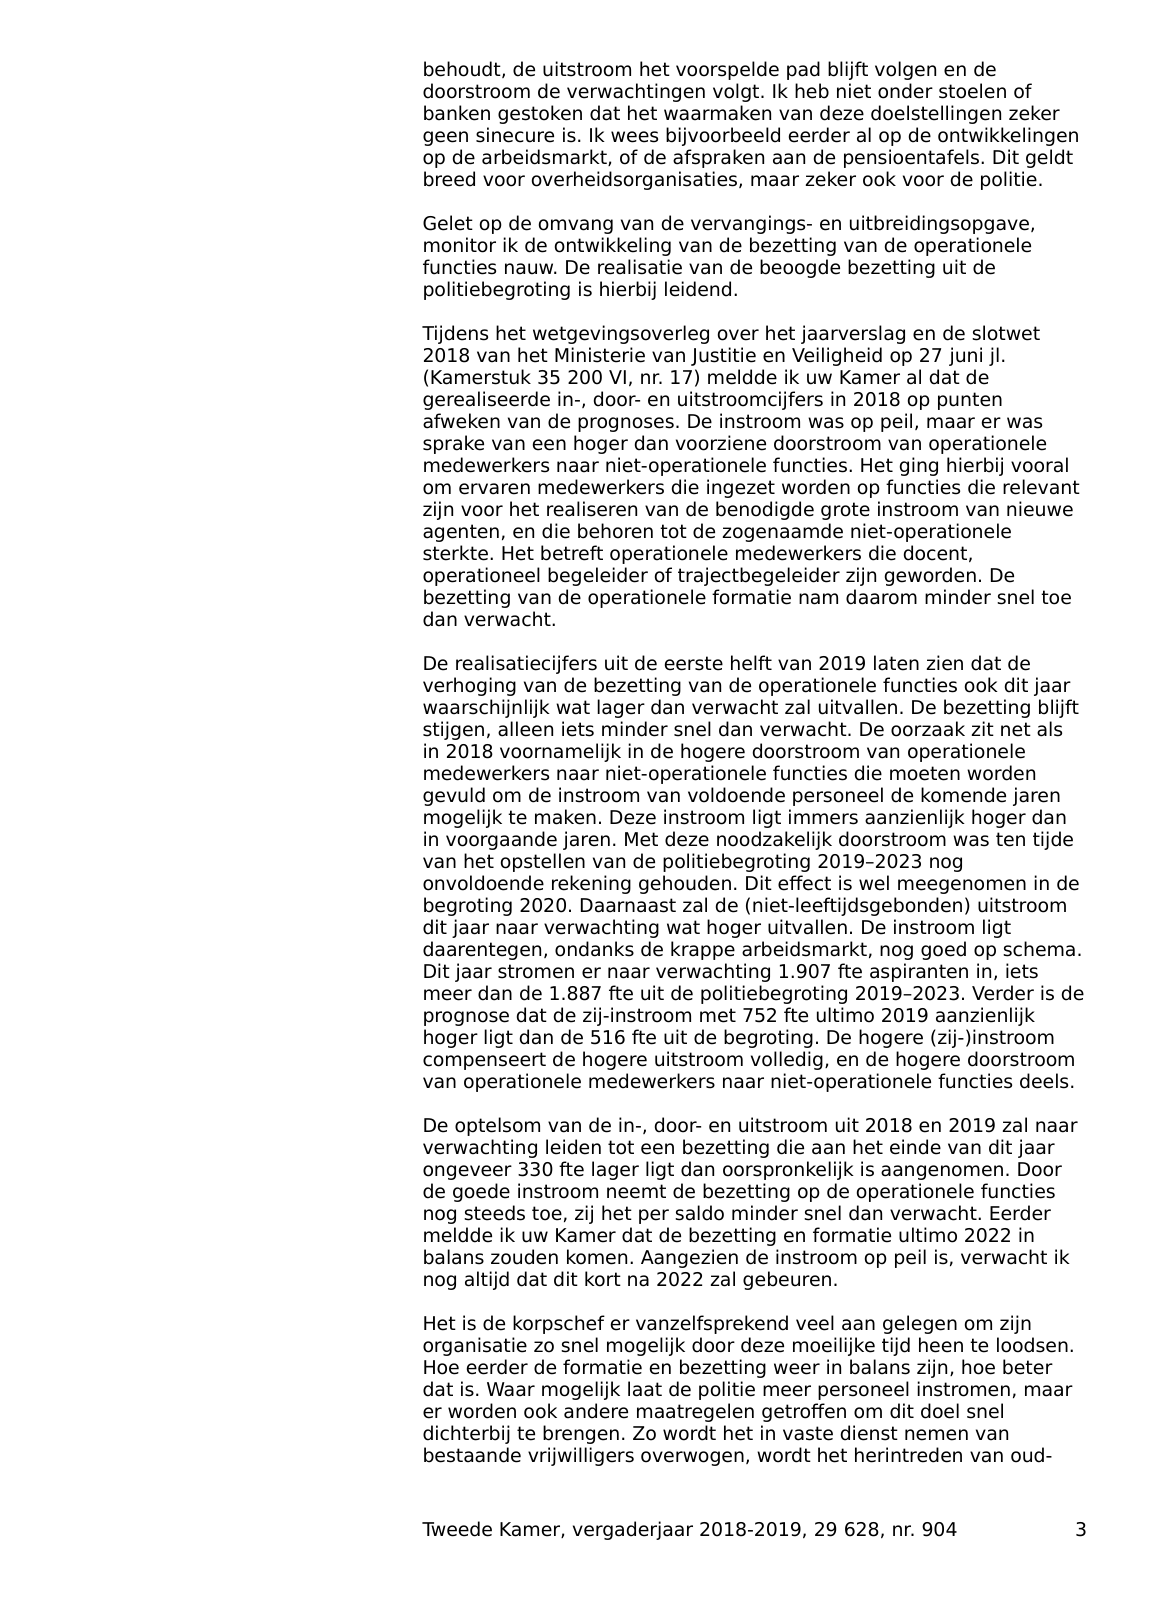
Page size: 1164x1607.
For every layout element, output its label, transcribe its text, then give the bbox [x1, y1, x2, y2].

text behoudt, de uitstroom het voorspelde pad blijft volgen en de doorstroom de verwachtingen volgt. Ik heb niet onder stoelen of banken gestoken dat het waarmaken van deze doelstellingen zeker geen sinecure is. Ik wees bijvoorbeeld eerder al op de ontwikkelingen op de arbeidsmarkt, of de afspraken aan de pensioentafels. Dit geldt breed voor overheidsorganisaties, maar zeker ook voor de politie. [422, 59, 1087, 191]
text De realisatiecijfers uit de eerste helft van 2019 laten zien dat de verhoging van de bezetting van de operationele functies ook dit jaar waarschijnlijk wat lager dan verwacht zal uitvallen. De bezetting blijft stijgen, alleen iets minder snel dan verwacht. De oorzaak zit net als in 2018 voornamelijk in de hogere doorstroom van operationele medewerkers naar niet-operationele functies die moeten worden gevuld om de instroom van voldoende personeel de komende jaren mogelijk te maken. Deze instroom ligt immers aanzienlijk hoger dan in voorgaande jaren. Met deze noodzakelijk doorstroom was ten tijde van het opstellen van de politiebegroting 2019–2023 nog onvoldoende rekening gehouden. Dit effect is wel meegenomen in de begroting 2020. Daarnaast zal de (niet-leeftijdsgebonden) uitstroom dit jaar naar verwachting wat hoger uitvallen. De instroom ligt daarentegen, ondanks de krappe arbeidsmarkt, nog goed op schema. Dit jaar stromen er naar verwachting 1.907 fte aspiranten in, iets meer dan de 1.887 fte uit de politiebegroting 2019–2023. Verder is de prognose dat de zij-instroom met 752 fte ultimo 2019 aanzienlijk hoger ligt dan de 516 fte uit de begroting. De hogere (zij-)instroom compenseert de hogere uitstroom volledig, en de hogere doorstroom van operationele medewerkers naar niet-operationele functies deels. [422, 653, 1087, 1093]
text Tijdens het wetgevingsoverleg over het jaarverslag en de slotwet 2018 van het Ministerie van Justitie en Veiligheid op 27 juni jl. (Kamerstuk 35 200 VI, nr. 17) meldde ik uw Kamer al dat de gerealiseerde in-, door- en uitstroomcijfers in 2018 op punten afweken van de prognoses. De instroom was op peil, maar er was sprake van een hoger dan voorziene doorstroom van operationele medewerkers naar niet-operationele functies. Het ging hierbij vooral om ervaren medewerkers die ingezet worden op functies die relevant zijn voor het realiseren van de benodigde grote instroom van nieuwe agenten, en die behoren tot de zogenaamde niet-operationele sterkte. Het betreft operationele medewerkers die docent, operationeel begeleider of trajectbegeleider zijn geworden. De bezetting van de operationele formatie nam daarom minder snel toe dan verwacht. [422, 323, 1087, 631]
text Het is de korpschef er vanzelfsprekend veel aan gelegen om zijn organisatie zo snel mogelijk door deze moeilijke tijd heen te loodsen. Hoe eerder de formatie en bezetting weer in balans zijn, hoe beter dat is. Waar mogelijk laat de politie meer personeel instromen, maar er worden ook andere maatregelen getroffen om dit doel snel dichterbij te brengen. Zo wordt het in vaste dienst nemen van bestaande vrijwilligers overwogen, wordt het herintreden van oud- [422, 1313, 1087, 1467]
text Gelet op de omvang van de vervangings- en uitbreidingsopgave, monitor ik de ontwikkeling van de bezetting van de operationele functies nauw. De realisatie van de beoogde bezetting uit de politiebegroting is hierbij leidend. [422, 213, 1087, 301]
text De optelsom van de in-, door- en uitstroom uit 2018 en 2019 zal naar verwachting leiden tot een bezetting die aan het einde van dit jaar ongeveer 330 fte lager ligt dan oorspronkelijk is aangenomen. Door de goede instroom neemt de bezetting op de operationele functies nog steeds toe, zij het per saldo minder snel dan verwacht. Eerder meldde ik uw Kamer dat de bezetting en formatie ultimo 2022 in balans zouden komen. Aangezien de instroom op peil is, verwacht ik nog altijd dat dit kort na 2022 zal gebeuren. [422, 1115, 1087, 1291]
